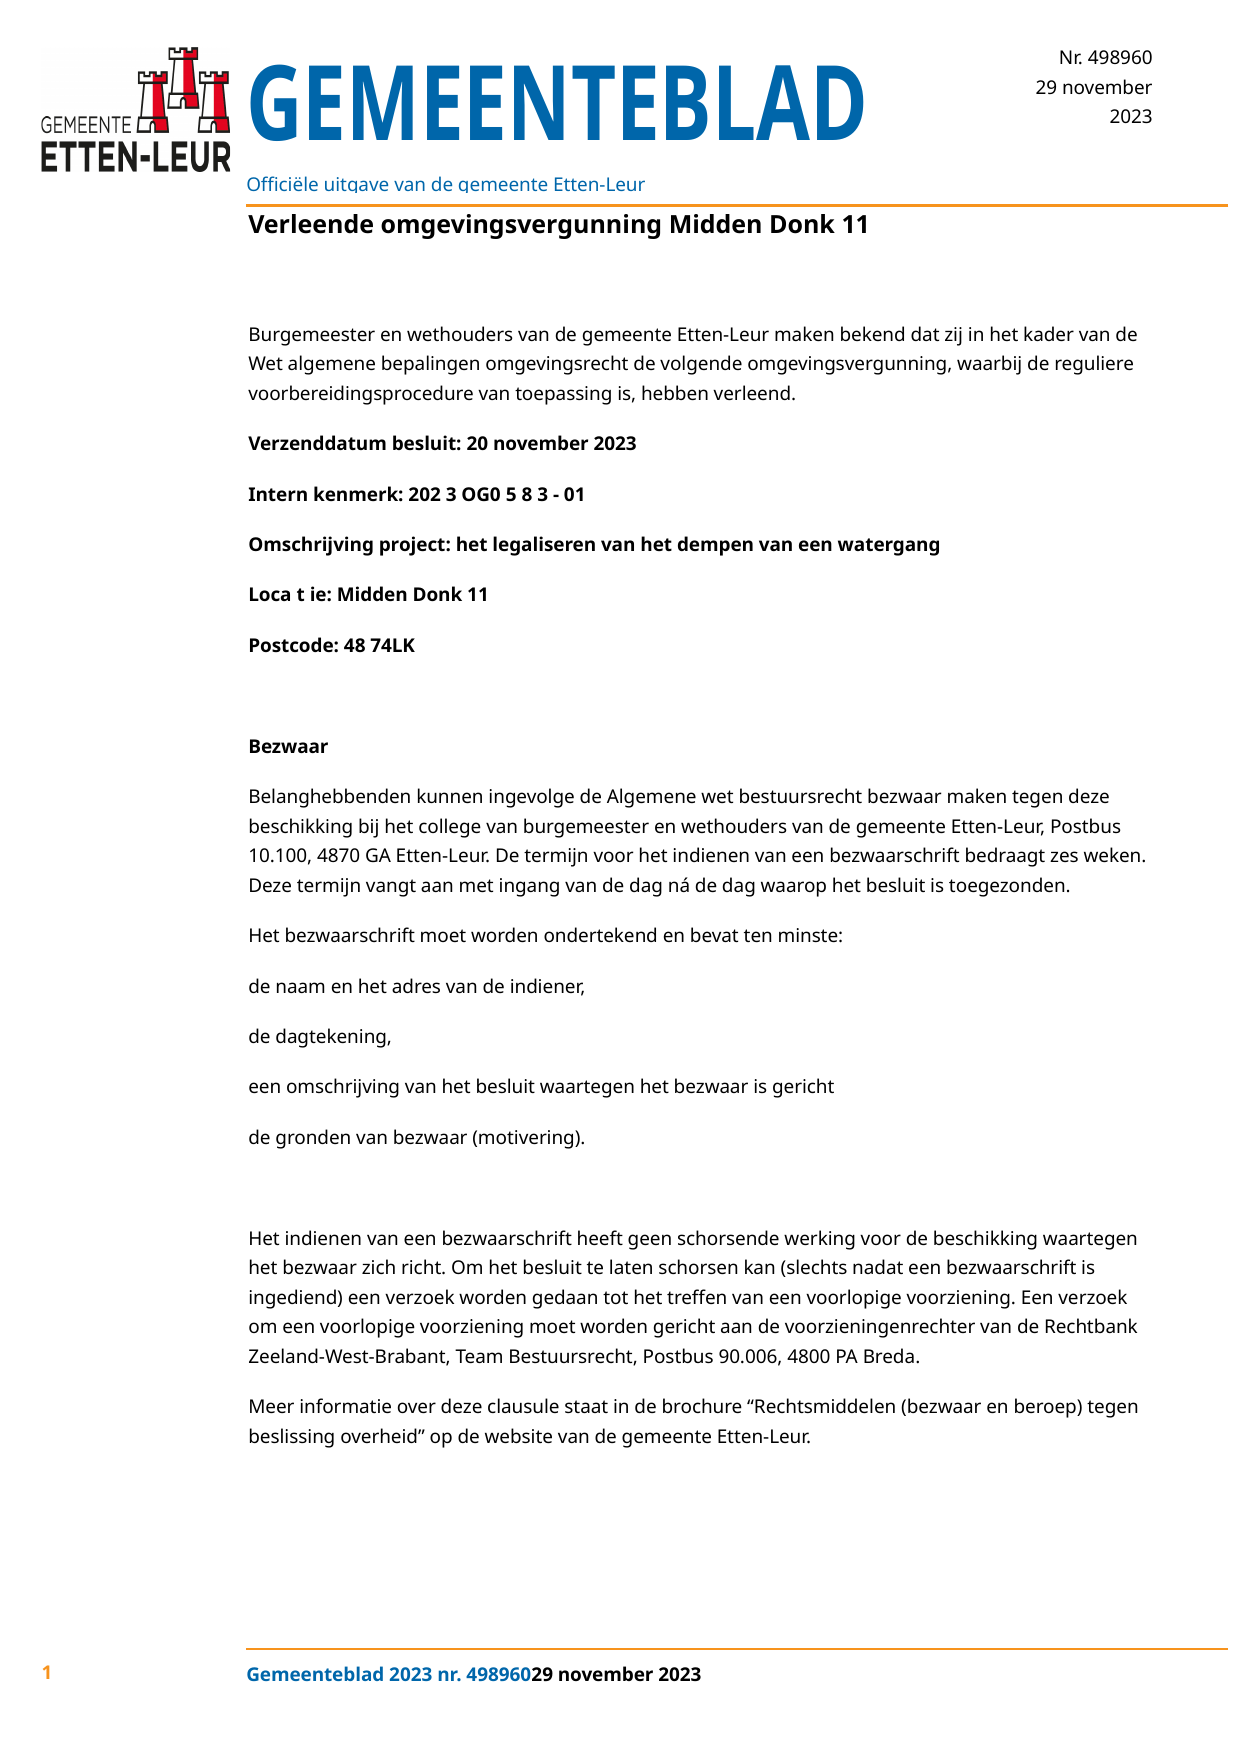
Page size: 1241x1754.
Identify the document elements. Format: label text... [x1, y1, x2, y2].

text Het bezwaarschrift moet worden ondertekend en bevat ten minste: [248, 922, 1152, 948]
text de gronden van bezwaar (motivering). [248, 1124, 1152, 1150]
text Verleende omgevingsvergunning Midden Donk 11 [248, 207, 1152, 241]
text Loca t ie: Midden Donk 11 [248, 582, 1152, 607]
text Het indienen van een bezwaarschrift heeft geen schorsende werking voor de beschikking waartegen het bezwaar zich richt. Om het besluit te laten schorsen kan (slechts nadat een bezwaarschrift is ingediend) een verzoek worden gedaan tot het treffen van een voorlopige voorziening. Een verzoek om een voorlopige voorziening moet worden gericht aan de voorzieningenrechter van de Rechtbank Zeeland-West-Brabant, Team Bestuursrecht, Postbus 90.006, 4800 PA Breda. [248, 1225, 1152, 1369]
text de naam en het adres van de indiener, [248, 973, 1152, 998]
text Postcode: 48 74LK [248, 632, 1152, 658]
text Bezwaar [248, 733, 1152, 758]
text Burgemeester en wethouders van de gemeente Etten-Leur maken bekend dat zij in het kader van de Wet algemene bepalingen omgevingsrecht de volgende omgevingsvergunning, waarbij de reguliere voorbereidingsprocedure van toepassing is, hebben verleend. [248, 321, 1152, 406]
text Verzenddatum besluit: 20 november 2023 [248, 430, 1152, 456]
text Omschrijving project: het legaliseren van het dempen van een watergang [248, 531, 1152, 557]
text de dagtekening, [248, 1023, 1152, 1049]
text Belanghebbenden kunnen ingevolge de Algemene wet bestuursrecht bezwaar maken tegen deze beschikking bij het college van burgemeester en wethouders van de gemeente Etten-Leur, Postbus 10.100, 4870 GA Etten-Leur. De termijn voor het indienen van een bezwaarschrift bedraagt zes weken. Deze termijn vangt aan met ingang van de dag ná de dag waarop het besluit is toegezonden. [248, 783, 1152, 898]
text Intern kenmerk: 202 3 OG0 5 8 3 - 01 [248, 481, 1152, 506]
text Meer informatie over deze clausule staat in de brochure “Rechtsmiddelen (bezwaar en beroep) tegen beslissing overheid” op de website van de gemeente Etten-Leur. [248, 1394, 1152, 1449]
text een omschrijving van het besluit waartegen het bezwaar is gericht [248, 1074, 1152, 1099]
picture [41, 47, 231, 172]
